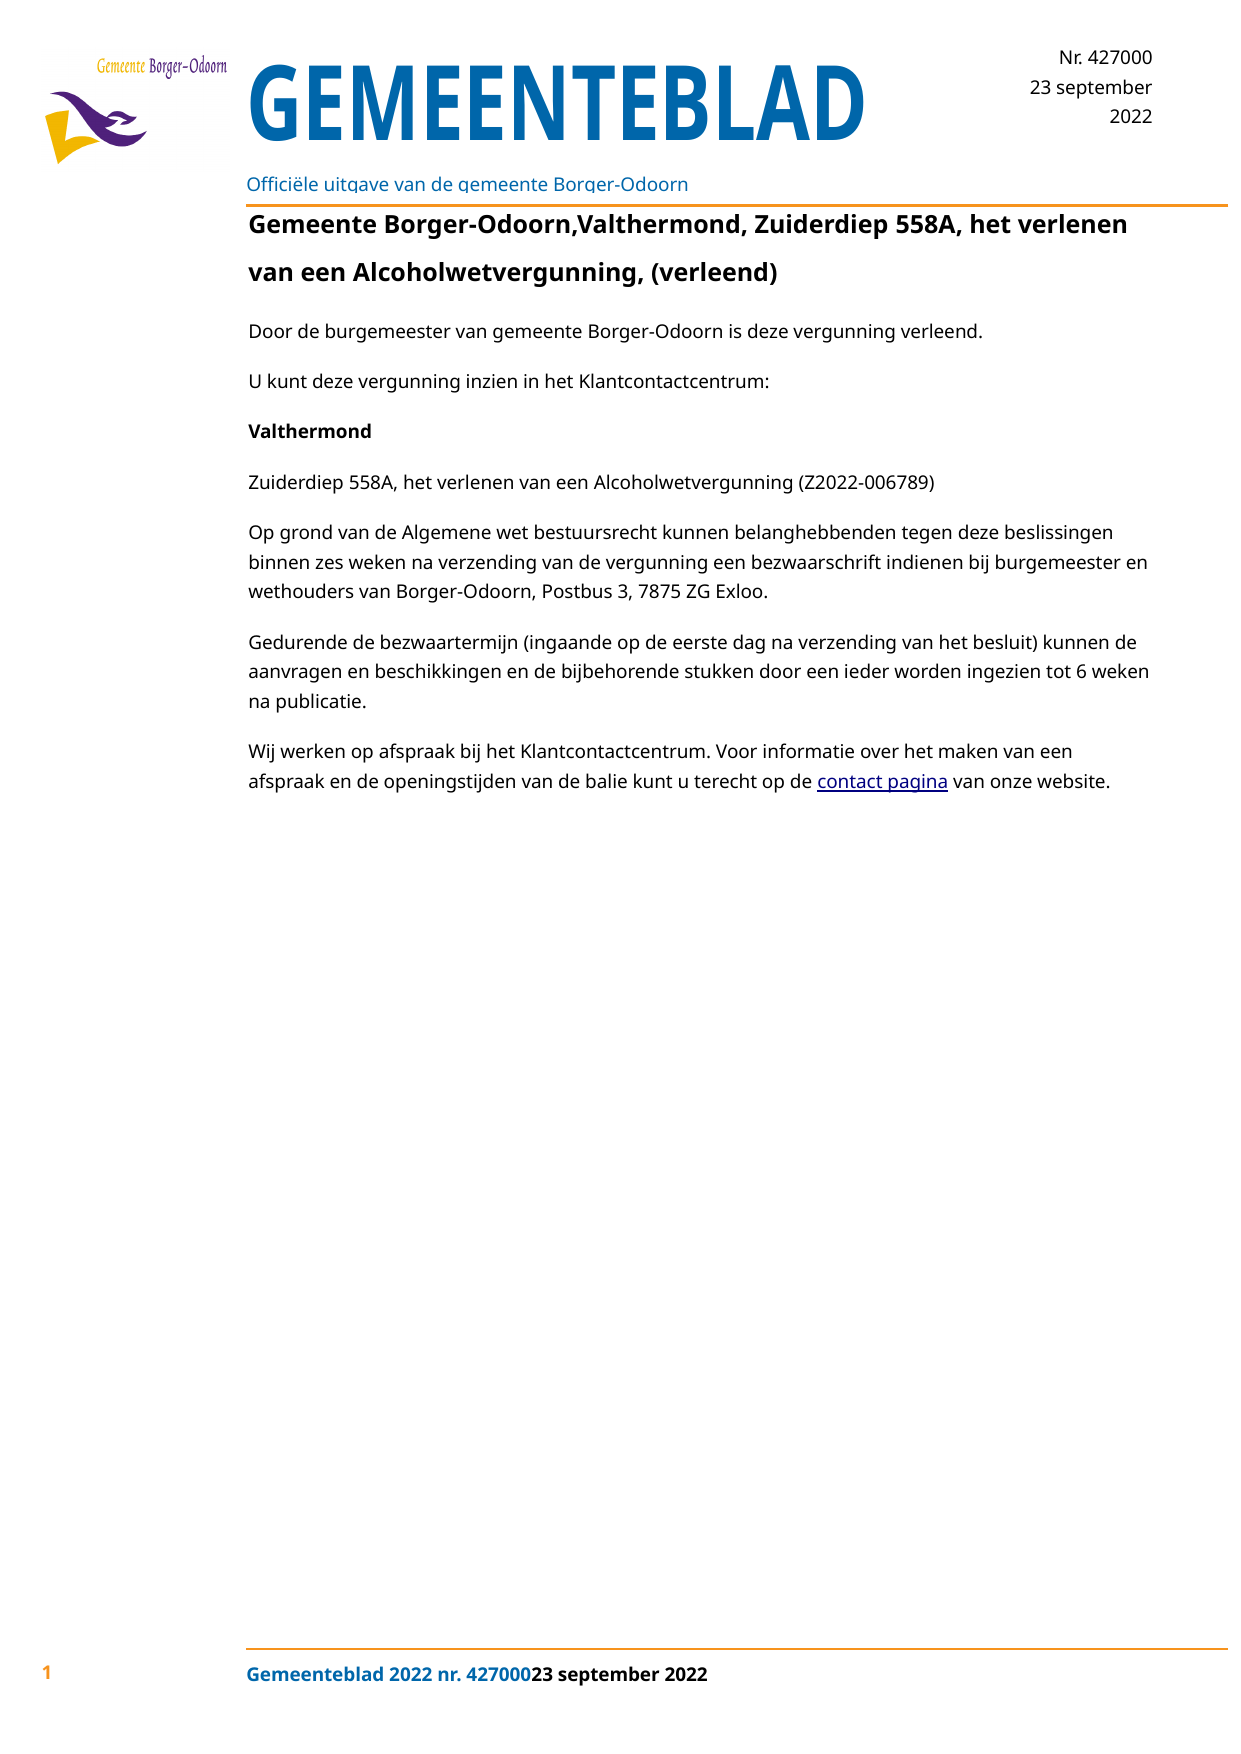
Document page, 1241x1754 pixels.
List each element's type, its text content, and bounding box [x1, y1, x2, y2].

text Door de burgemeester van gemeente Borger-Odoorn is deze vergunning verleend. [248, 318, 1152, 344]
text Wij werken op afspraak bij het Klantcontactcentrum. Voor informatie over het maken van een afspraak en de openingstijden van de balie kunt u terecht op de contact pagina van onze website. [248, 739, 1152, 794]
text Gedurende de bezwaartermijn (ingaande op de eerste dag na verzending van het besluit) kunnen de aanvragen en beschikkingen en de bijbehorende stukken door een ieder worden ingezien tot 6 weken na publicatie. [248, 629, 1152, 714]
text Valthermond [248, 419, 1152, 444]
text Op grond van de Algemene wet bestuursrecht kunnen belanghebbenden tegen deze beslissingen binnen zes weken na verzending van de vergunning een bezwaarschrift indienen bij burgemeester en wethouders van Borger-Odoorn, Postbus 3, 7875 ZG Exloo. [248, 519, 1152, 604]
text Zuiderdiep 558A, het verlenen van een Alcoholwetvergunning (Z2022-006789) [248, 469, 1152, 495]
picture [41, 47, 231, 172]
text U kunt deze vergunning inzien in het Klantcontactcentrum: [248, 368, 1152, 394]
text Gemeente Borger-Odoorn,Valthermond, Zuiderdiep 558A, het verlenen van een Alcoholwetvergunning, (verleend) [248, 207, 1152, 288]
